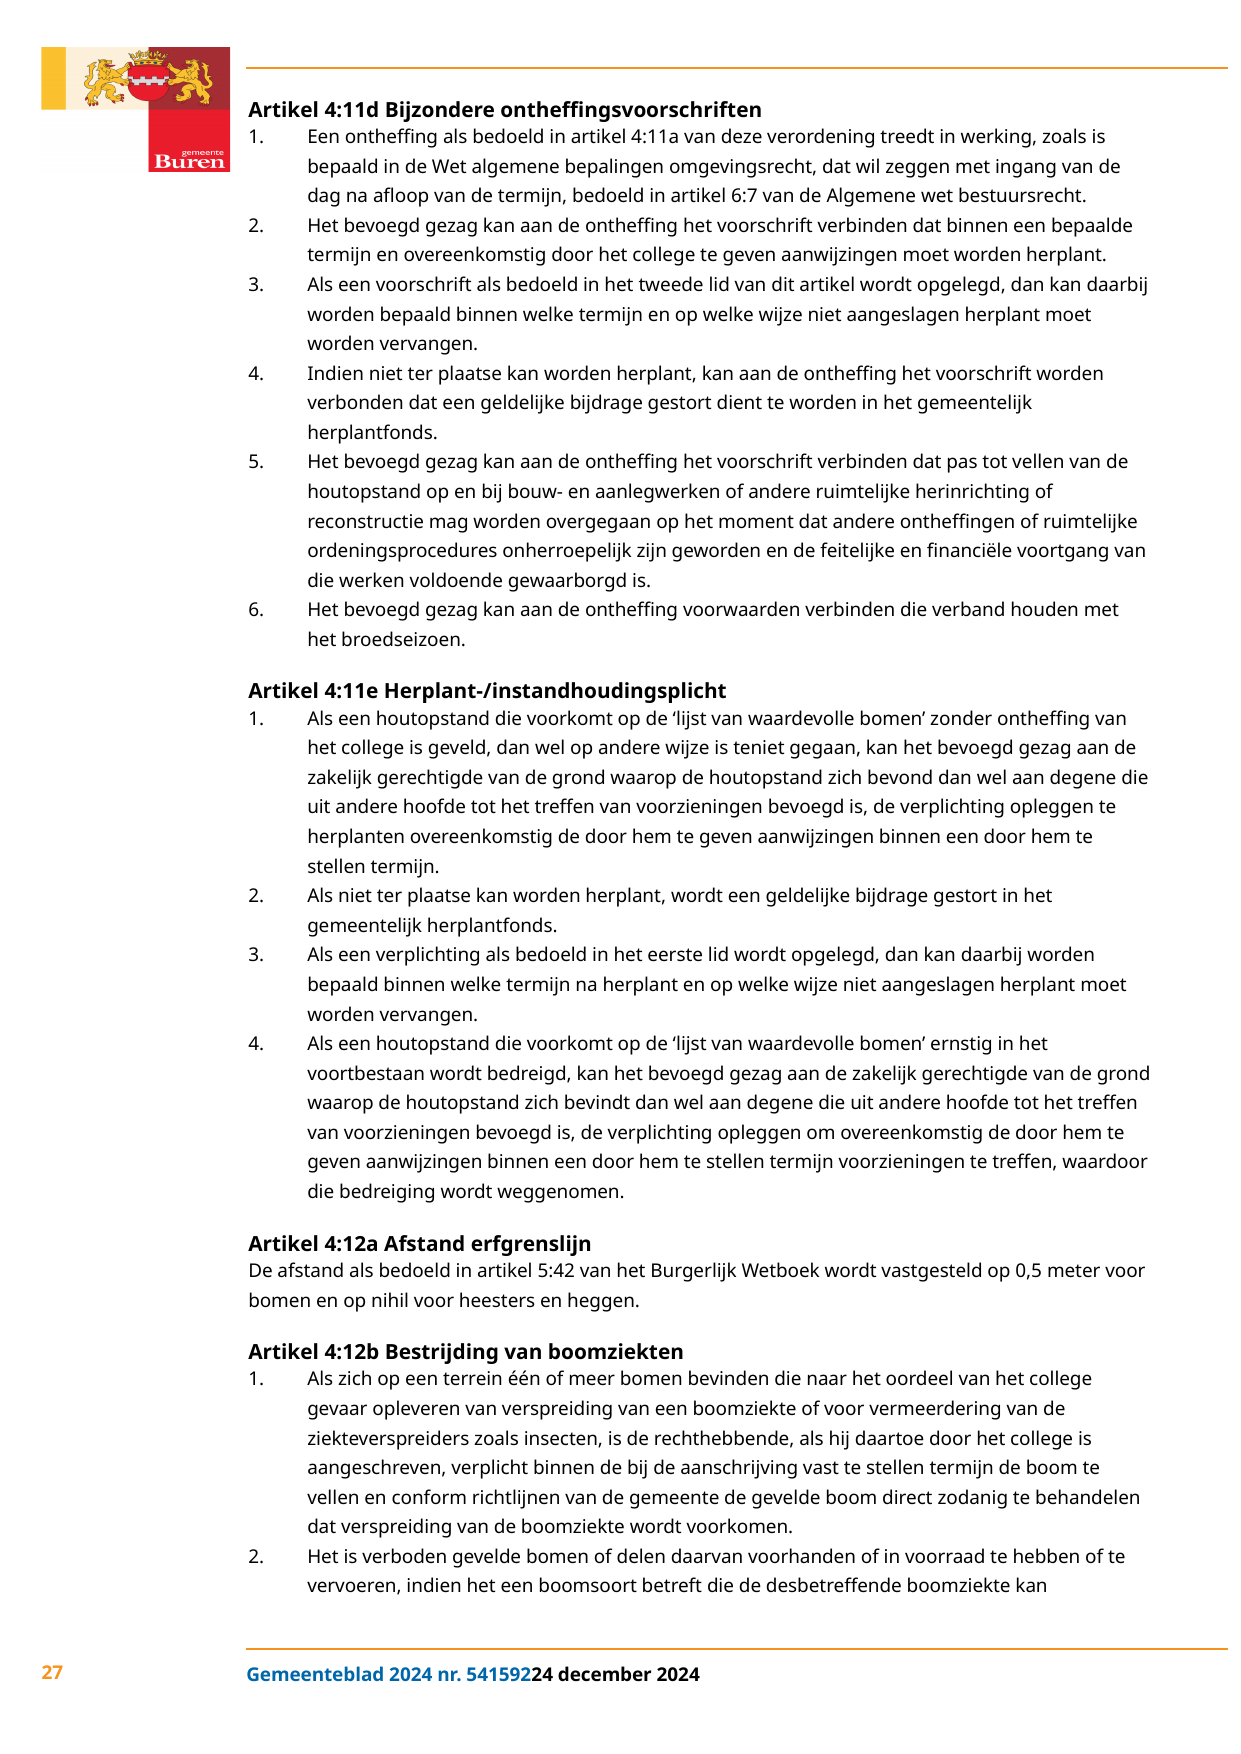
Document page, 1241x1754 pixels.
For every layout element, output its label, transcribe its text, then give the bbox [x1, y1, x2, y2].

list Als een verplichting als bedoeld in het eerste lid wordt opgelegd, dan kan daarbij worden bepaald binnen welke termijn na herplant en op welke wijze niet aangeslagen herplant moet worden vervangen. [248, 942, 1152, 1027]
list Het is verboden gevelde bomen of delen daarvan voorhanden of in voorraad te hebben of te vervoeren, indien het een boomsoort betreft die de desbetreffende boomziekte kan [248, 1543, 1152, 1598]
list Het bevoegd gezag kan aan de ontheffing het voorschrift verbinden dat pas tot vellen van de houtopstand op en bij bouw- en aanlegwerken of andere ruimtelijke herinrichting of reconstructie mag worden overgegaan op het moment dat andere ontheffingen of ruimtelijke ordeningsprocedures onherroepelijk zijn geworden en de feitelijke en financiële voortgang van die werken voldoende gewaarborgd is. [248, 449, 1152, 593]
text Artikel 4:12a Afstand erfgrenslijn [248, 1229, 1152, 1257]
list Indien niet ter plaatse kan worden herplant, kan aan de ontheffing het voorschrift worden verbonden dat een geldelijke bijdrage gestort dient te worden in het gemeentelijk herplantfonds. [248, 360, 1152, 445]
picture [41, 47, 231, 172]
text Artikel 4:11d Bijzondere ontheffingsvoorschriften [248, 95, 1152, 123]
list Als zich op een terrein één of meer bomen bevinden die naar het oordeel van het college gevaar opleveren van verspreiding van een boomziekte of voor vermeerdering van de ziekteverspreiders zoals insecten, is de rechthebbende, als hij daartoe door het college is aangeschreven, verplicht binnen de bij de aanschrijving vast te stellen termijn de boom te vellen en conform richtlijnen van de gemeente de gevelde boom direct zodanig te behandelen dat verspreiding van de boomziekte wordt voorkomen. [248, 1366, 1152, 1539]
text Artikel 4:12b Bestrijding van boomziekten [248, 1337, 1152, 1366]
list Als een houtopstand die voorkomt op de ‘lijst van waardevolle bomen’ ernstig in het voortbestaan wordt bedreigd, kan het bevoegd gezag aan de zakelijk gerechtigde van de grond waarop de houtopstand zich bevindt dan wel aan degene die uit andere hoofde tot het treffen van voorzieningen bevoegd is, de verplichting opleggen om overeenkomstig de door hem te geven aanwijzingen binnen een door hem te stellen termijn voorzieningen te treffen, waardoor die bedreiging wordt weggenomen. [248, 1030, 1152, 1204]
list Als niet ter plaatse kan worden herplant, wordt een geldelijke bijdrage gestort in het gemeentelijk herplantfonds. [248, 882, 1152, 938]
list Als een voorschrift als bedoeld in het tweede lid van dit artikel wordt opgelegd, dan kan daarbij worden bepaald binnen welke termijn en op welke wijze niet aangeslagen herplant moet worden vervangen. [248, 271, 1152, 356]
list Het bevoegd gezag kan aan de ontheffing het voorschrift verbinden dat binnen een bepaalde termijn en overeenkomstig door het college te geven aanwijzingen moet worden herplant. [248, 212, 1152, 267]
text Artikel 4:11e Herplant-/instandhoudingsplicht [248, 677, 1152, 705]
text De afstand als bedoeld in artikel 5:42 van het Burgerlijk Wetboek wordt vastgesteld op 0,5 meter voor bomen en op nihil voor heesters en heggen. [248, 1257, 1152, 1312]
list Een ontheffing als bedoeld in artikel 4:11a van deze verordening treedt in werking, zoals is bepaald in de Wet algemene bepalingen omgevingsrecht, dat wil zeggen met ingang van de dag na afloop van de termijn, bedoeld in artikel 6:7 van de Algemene wet bestuursrecht. [248, 123, 1152, 208]
list Als een houtopstand die voorkomt op de ‘lijst van waardevolle bomen’ zonder ontheffing van het college is geveld, dan wel op andere wijze is teniet gegaan, kan het bevoegd gezag aan de zakelijk gerechtigde van de grond waarop de houtopstand zich bevond dan wel aan degene die uit andere hoofde tot het treffen van voorzieningen bevoegd is, de verplichting opleggen te herplanten overeenkomstig de door hem te geven aanwijzingen binnen een door hem te stellen termijn. [248, 705, 1152, 879]
list Het bevoegd gezag kan aan de ontheffing voorwaarden verbinden die verband houden met het broedseizoen. [248, 597, 1152, 652]
